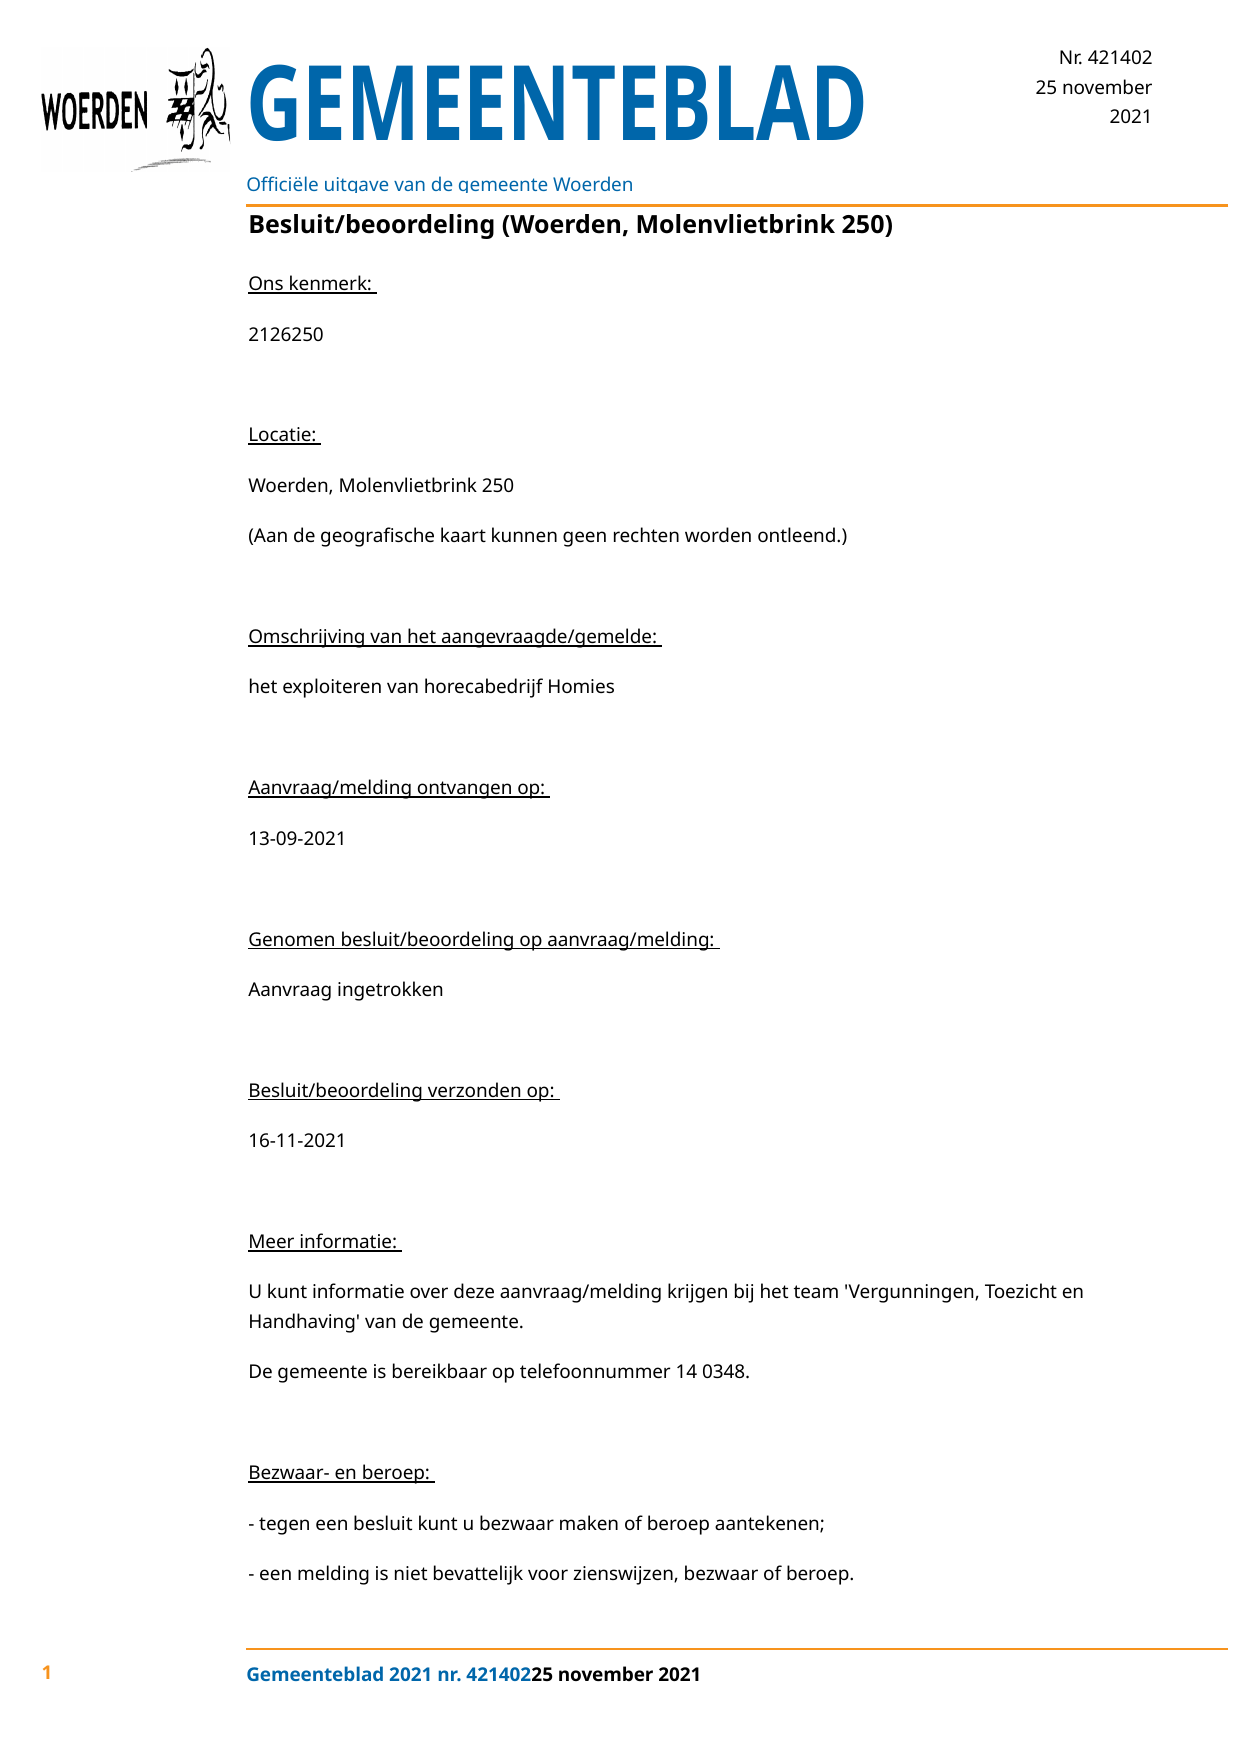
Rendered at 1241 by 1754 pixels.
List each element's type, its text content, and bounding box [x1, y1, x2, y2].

text (Aan de geografische kaart kunnen geen rechten worden ontleend.) [248, 522, 1152, 548]
text Meer informatie: [248, 1228, 1152, 1254]
text Bezwaar- en beroep: [248, 1459, 1152, 1485]
text Besluit/beoordeling verzonden op: [248, 1077, 1152, 1103]
text U kunt informatie over deze aanvraag/melding krijgen bij het team 'Vergunningen, Toezicht en Handhaving' van de gemeente. [248, 1279, 1152, 1334]
text Omschrijving van het aangevraagde/gemelde: [248, 623, 1152, 649]
text 13-09-2021 [248, 825, 1152, 851]
text - tegen een besluit kunt u bezwaar maken of beroep aantekenen; [248, 1510, 1152, 1536]
text Aanvraag ingetrokken [248, 976, 1152, 1002]
text - een melding is niet bevattelijk voor zienswijzen, bezwaar of beroep. [248, 1560, 1152, 1586]
text Aanvraag/melding ontvangen op: [248, 774, 1152, 800]
text Genomen besluit/beoordeling op aanvraag/melding: [248, 926, 1152, 951]
text Besluit/beoordeling (Woerden, Molenvlietbrink 250) [248, 207, 1152, 241]
text 16-11-2021 [248, 1127, 1152, 1153]
text Woerden, Molenvlietbrink 250 [248, 472, 1152, 498]
text Ons kenmerk: [248, 270, 1152, 296]
text De gemeente is bereikbaar op telefoonnummer 14 0348. [248, 1359, 1152, 1384]
text 2126250 [248, 321, 1152, 346]
text Locatie: [248, 422, 1152, 447]
text het exploiteren van horecabedrijf Homies [248, 674, 1152, 699]
picture [41, 47, 231, 172]
